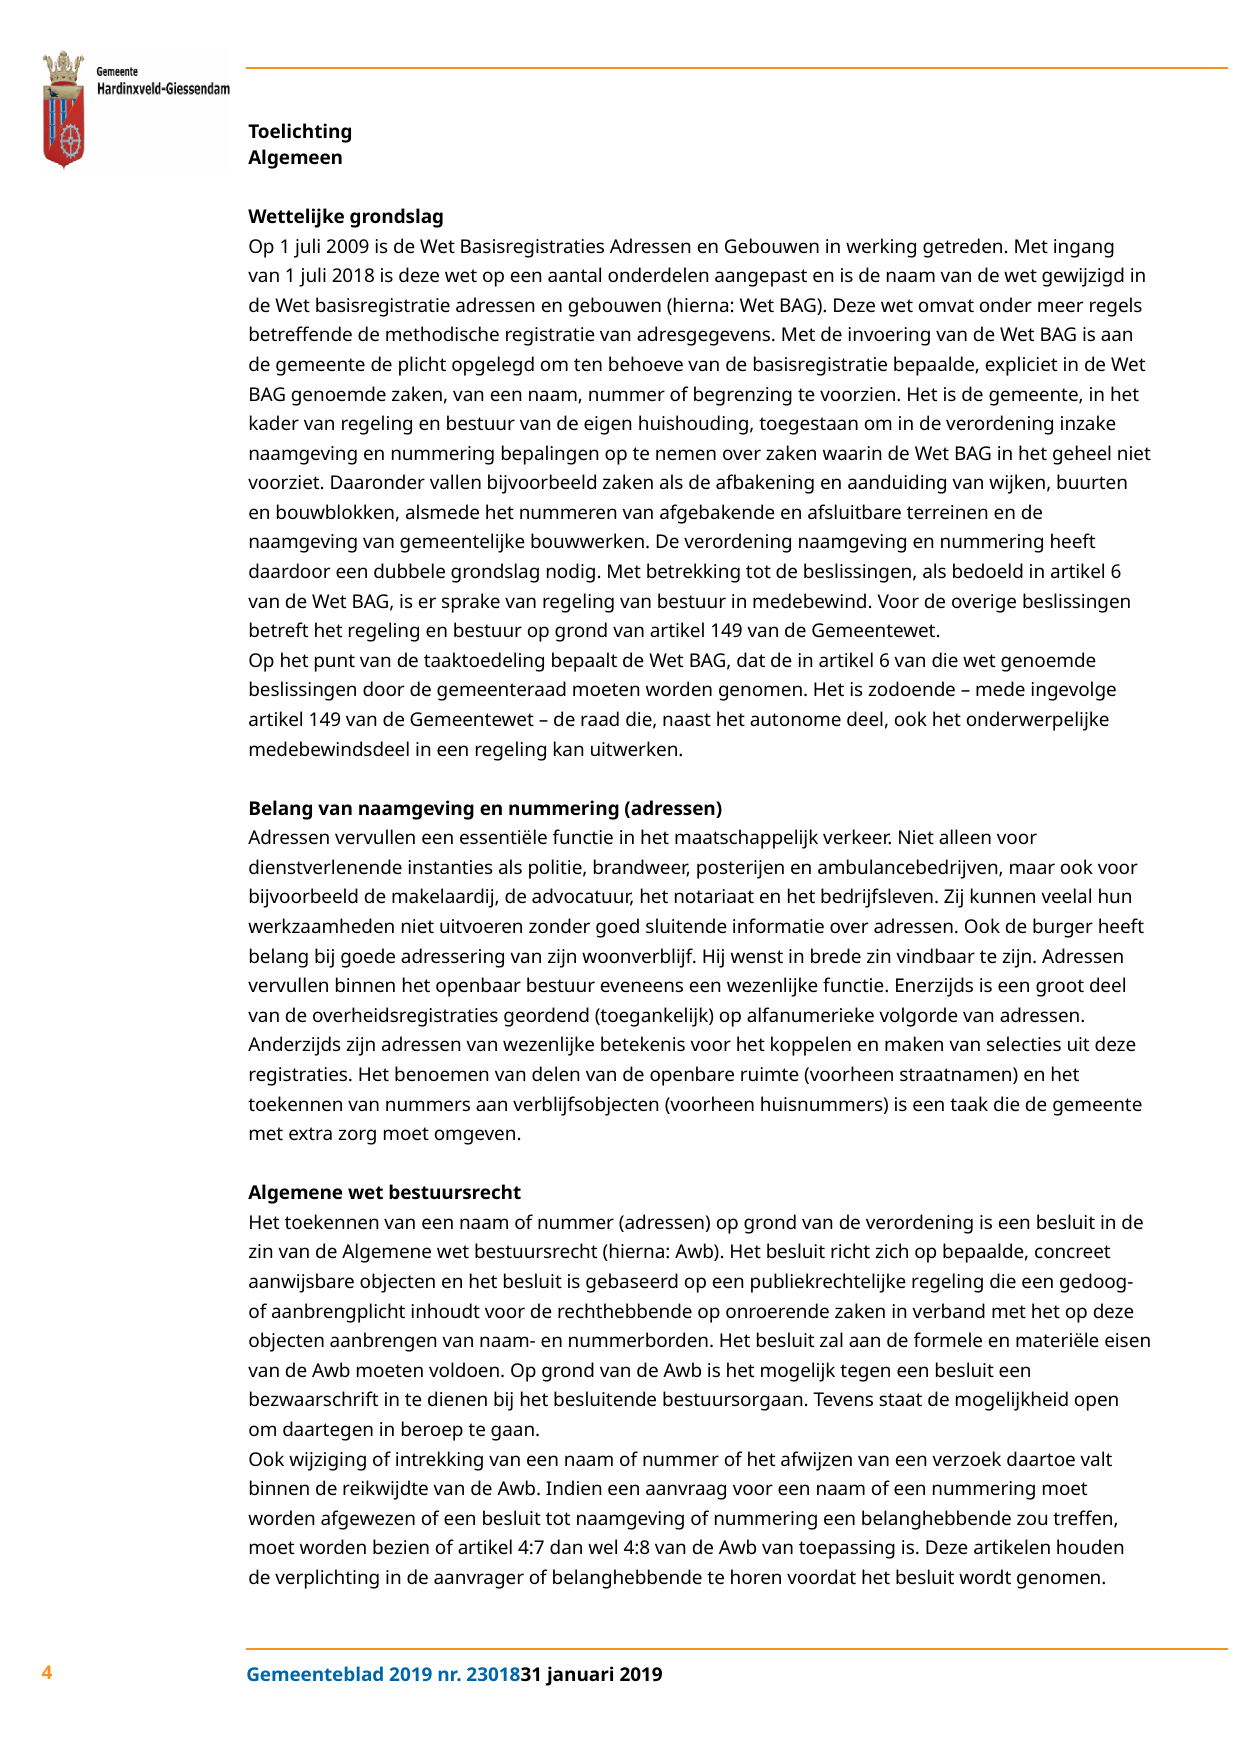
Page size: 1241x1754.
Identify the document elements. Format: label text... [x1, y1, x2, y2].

text Adressen vervullen een essentiële functie in het maatschappelijk verkeer. Niet alleen voor dienstverlenende instanties als politie, brandweer, posterijen en ambulancebedrijven, maar ook voor bijvoorbeeld de makelaardij, de advocatuur, het notariaat en het bedrijfsleven. Zij kunnen veelal hun werkzaamheden niet uitvoeren zonder goed sluitende informatie over adressen. Ook de burger heeft belang bij goede adressering van zijn woonverblijf. Hij wenst in brede zin vindbaar te zijn. Adressen vervullen binnen het openbaar bestuur eveneens een wezenlijke functie. Enerzijds is een groot deel van de overheidsregistraties geordend (toegankelijk) op alfanumerieke volgorde van adressen. Anderzijds zijn adressen van wezenlijke betekenis voor het koppelen en maken van selecties uit deze registraties. Het benoemen van delen van de openbare ruimte (voorheen straatnamen) en het toekennen van nummers aan verblijfsobjecten (voorheen huisnummers) is een taak die de gemeente met extra zorg moet omgeven. [248, 824, 1152, 1146]
text Algemene wet bestuursrecht [248, 1179, 1152, 1205]
text Algemeen [248, 144, 1152, 170]
text Op 1 juli 2009 is de Wet Basisregistraties Adressen en Gebouwen in werking getreden. Met ingang van 1 juli 2018 is deze wet op een aantal onderdelen aangepast en is de naam van de wet gewijzigd in de Wet basisregistratie adressen en gebouwen (hierna: Wet BAG). Deze wet omvat onder meer regels betreffende de methodische registratie van adresgegevens. Met de invoering van de Wet BAG is aan de gemeente de plicht opgelegd om ten behoeve van de basisregistratie bepaalde, expliciet in de Wet BAG genoemde zaken, van een naam, nummer of begrenzing te voorzien. Het is de gemeente, in het kader van regeling en bestuur van de eigen huishouding, toegestaan om in de verordening inzake naamgeving en nummering bepalingen op te nemen over zaken waarin de Wet BAG in het geheel niet voorziet. Daaronder vallen bijvoorbeeld zaken als de afbakening en aanduiding van wijken, buurten en bouwblokken, alsmede het nummeren van afgebakende en afsluitbare terreinen en de naamgeving van gemeentelijke bouwwerken. De verordening naamgeving en nummering heeft daardoor een dubbele grondslag nodig. Met betrekking tot de beslissingen, als bedoeld in artikel 6 van de Wet BAG, is er sprake van regeling van bestuur in medebewind. Voor de overige beslissingen betreft het regeling en bestuur op grond van artikel 149 van de Gemeentewet. [248, 233, 1152, 643]
text Wettelijke grondslag [248, 203, 1152, 229]
text Ook wijziging of intrekking van een naam of nummer of het afwijzen van een verzoek daartoe valt binnen de reikwijdte van de Awb. Indien een aanvraag voor een naam of een nummering moet worden afgewezen of een besluit tot naamgeving of nummering een belanghebbende zou treffen, moet worden bezien of artikel 4:7 dan wel 4:8 van de Awb van toepassing is. Deze artikelen houden de verplichting in de aanvrager of belanghebbende te horen voordat het besluit wordt genomen. [248, 1446, 1152, 1590]
picture [41, 47, 231, 172]
text Het toekennen van een naam of nummer (adressen) op grond van de verordening is een besluit in de zin van de Algemene wet bestuursrecht (hierna: Awb). Het besluit richt zich op bepaalde, concreet aanwijsbare objecten en het besluit is gebaseerd op een publiekrechtelijke regeling die een gedoog- of aanbrengplicht inhoudt voor de rechthebbende op onroerende zaken in verband met het op deze objecten aanbrengen van naam- en nummerborden. Het besluit zal aan de formele en materiële eisen van de Awb moeten voldoen. Op grond van de Awb is het mogelijk tegen een besluit een bezwaarschrift in te dienen bij het besluitende bestuursorgaan. Tevens staat de mogelijkheid open om daartegen in beroep te gaan. [248, 1209, 1152, 1442]
text Op het punt van de taaktoedeling bepaalt de Wet BAG, dat de in artikel 6 van die wet genoemde beslissingen door de gemeenteraad moeten worden genomen. Het is zodoende – mede ingevolge artikel 149 van de Gemeentewet – de raad die, naast het autonome deel, ook het onderwerpelijke medebewindsdeel in een regeling kan uitwerken. [248, 647, 1152, 762]
text Belang van naamgeving en nummering (adressen) [248, 795, 1152, 821]
text Toelichting [248, 116, 1152, 144]
